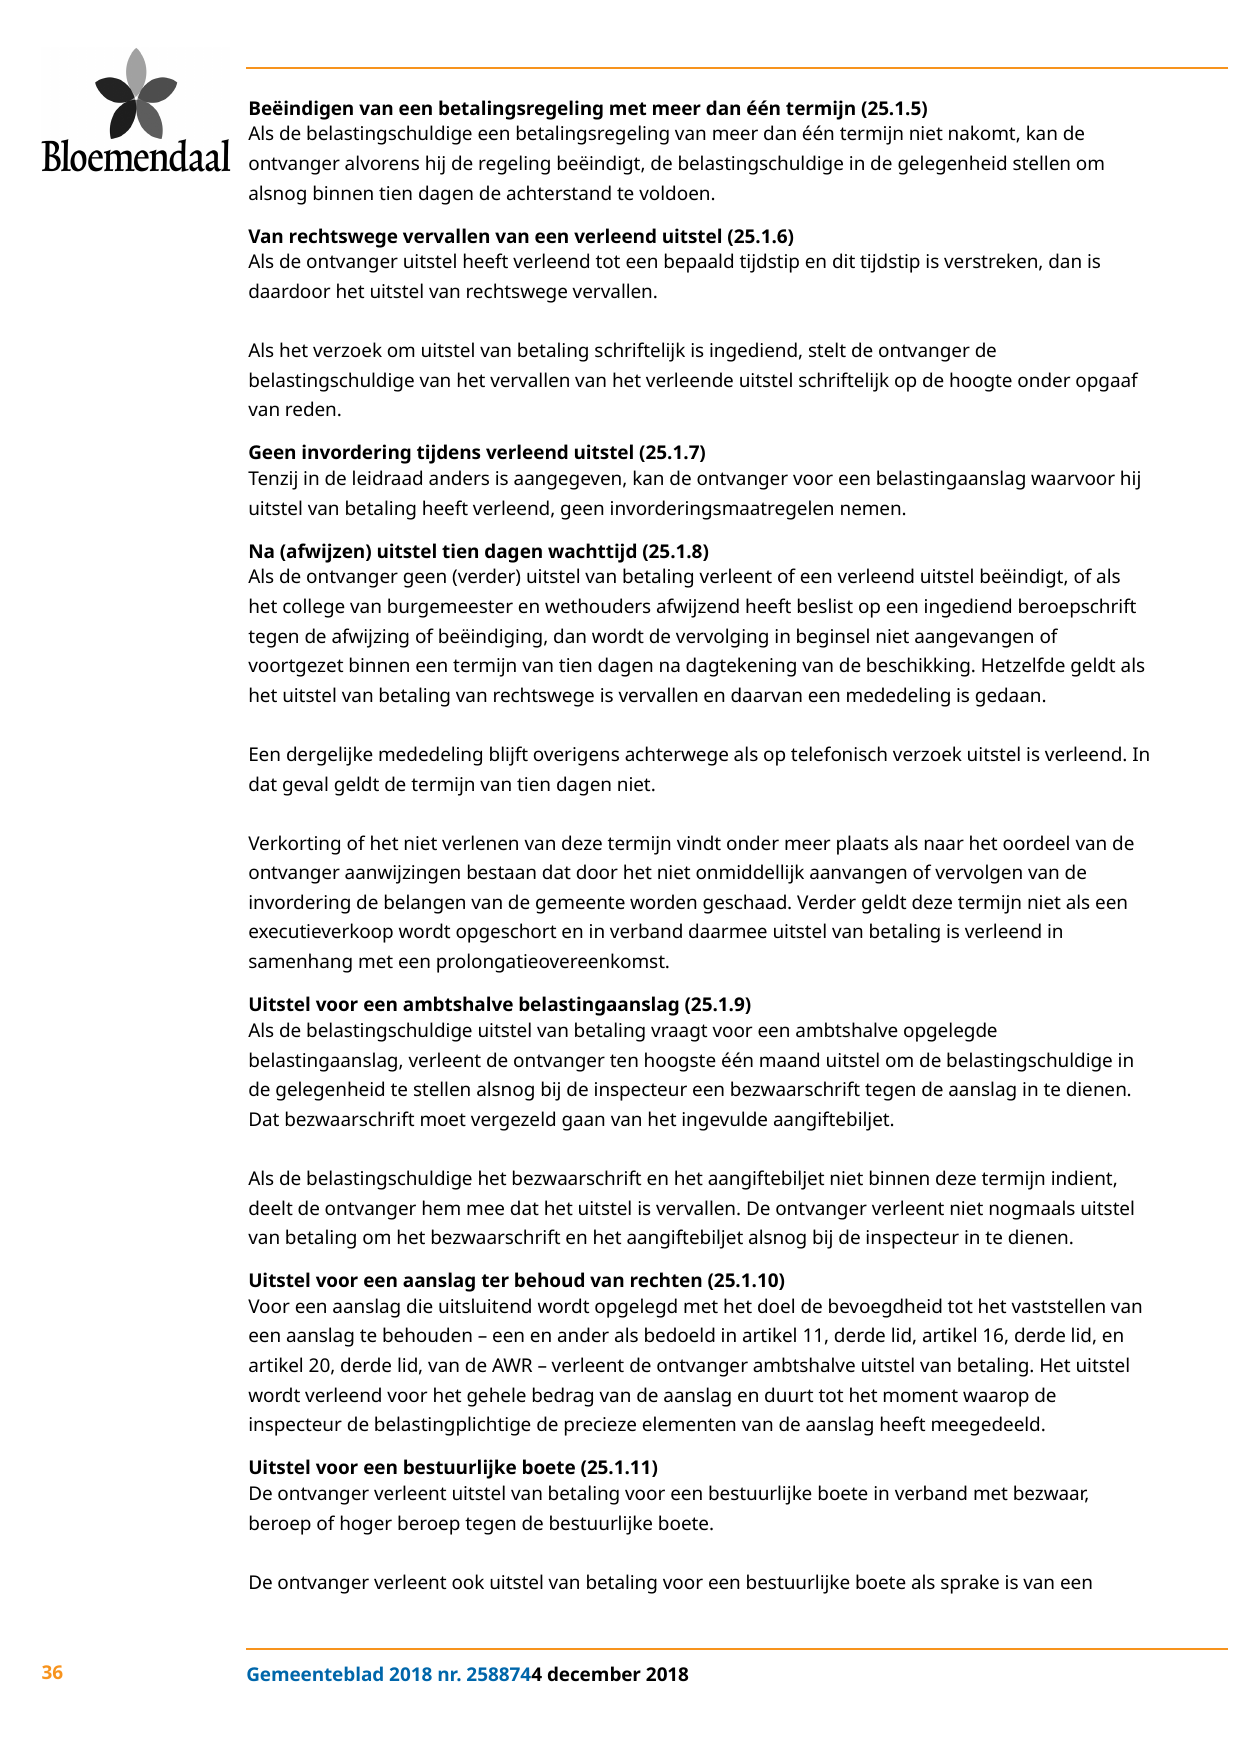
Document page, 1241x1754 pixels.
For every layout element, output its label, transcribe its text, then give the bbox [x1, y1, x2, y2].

text Uitstel voor een bestuurlijke boete (25.1.11) [248, 1454, 1152, 1480]
text Na (afwijzen) uitstel tien dagen wachttijd (25.1.8) [248, 538, 1152, 564]
text Een dergelijke mededeling blijft overigens achterwege als op telefonisch verzoek uitstel is verleend. In dat geval geldt de termijn van tien dagen niet. [248, 741, 1152, 797]
text Als de belastingschuldige het bezwaarschrift en het aangiftebiljet niet binnen deze termijn indient, deelt de ontvanger hem mee dat het uitstel is vervallen. De ontvanger verleent niet nogmaals uitstel van betaling om het bezwaarschrift en het aangiftebiljet alsnog bij de inspecteur in te dienen. [248, 1165, 1152, 1250]
text Geen invordering tijdens verleend uitstel (25.1.7) [248, 439, 1152, 465]
text De ontvanger verleent ook uitstel van betaling voor een bestuurlijke boete als sprake is van een [248, 1569, 1152, 1595]
text Uitstel voor een ambtshalve belastingaanslag (25.1.9) [248, 991, 1152, 1017]
text Als de ontvanger uitstel heeft verleend tot een bepaald tijdstip en dit tijdstip is verstreken, dan is daardoor het uitstel van rechtswege vervallen. [248, 248, 1152, 304]
text Uitstel voor een aanslag ter behoud van rechten (25.1.10) [248, 1267, 1152, 1293]
text Als de ontvanger geen (verder) uitstel van betaling verleent of een verleend uitstel beëindigt, of als het college van burgemeester en wethouders afwijzend heeft beslist op een ingediend beroepschrift tegen de afwijzing of beëindiging, dan wordt de vervolging in beginsel niet aangevangen of voortgezet binnen een termijn van tien dagen na dagtekening van de beschikking. Hetzelfde geldt als het uitstel van betaling van rechtswege is vervallen en daarvan een mededeling is gedaan. [248, 564, 1152, 708]
text Van rechtswege vervallen van een verleend uitstel (25.1.6) [248, 223, 1152, 248]
text Voor een aanslag die uitsluitend wordt opgelegd met het doel de bevoegdheid tot het vaststellen van een aanslag te behouden – een en ander als bedoeld in artikel 11, derde lid, artikel 16, derde lid, en artikel 20, derde lid, van de AWR – verleent de ontvanger ambtshalve uitstel van betaling. Het uitstel wordt verleend voor het gehele bedrag van de aanslag en duurt tot het moment waarop de inspecteur de belastingplichtige de precieze elementen van de aanslag heeft meegedeeld. [248, 1293, 1152, 1437]
text Tenzij in de leidraad anders is aangegeven, kan de ontvanger voor een belastingaanslag waarvoor hij uitstel van betaling heeft verleend, geen invorderingsmaatregelen nemen. [248, 465, 1152, 521]
text Verkorting of het niet verlenen van deze termijn vindt onder meer plaats als naar het oordeel van de ontvanger aanwijzingen bestaan dat door het niet onmiddellijk aanvangen of vervolgen van de invordering de belangen van de gemeente worden geschaad. Verder geldt deze termijn niet als een executieverkoop wordt opgeschort en in verband daarmee uitstel van betaling is verleend in samenhang met een prolongatieovereenkomst. [248, 830, 1152, 974]
text Als de belastingschuldige uitstel van betaling vraagt voor een ambtshalve opgelegde belastingaanslag, verleent de ontvanger ten hoogste één maand uitstel om de belastingschuldige in de gelegenheid te stellen alsnog bij de inspecteur een bezwaarschrift tegen de aanslag in te dienen. Dat bezwaarschrift moet vergezeld gaan van het ingevulde aangiftebiljet. [248, 1017, 1152, 1132]
text De ontvanger verleent uitstel van betaling voor een bestuurlijke boete in verband met bezwaar, beroep of hoger beroep tegen de bestuurlijke boete. [248, 1480, 1152, 1536]
text Beëindigen van een betalingsregeling met meer dan één termijn (25.1.5) [248, 95, 1152, 121]
text Als de belastingschuldige een betalingsregeling van meer dan één termijn niet nakomt, kan de ontvanger alvorens hij de regeling beëindigt, de belastingschuldige in de gelegenheid stellen om alsnog binnen tien dagen de achterstand te voldoen. [248, 121, 1152, 205]
text Als het verzoek om uitstel van betaling schriftelijk is ingediend, stelt de ontvanger de belastingschuldige van het vervallen van het verleende uitstel schriftelijk op de hoogte onder opgaaf van reden. [248, 337, 1152, 422]
picture [41, 47, 231, 172]
